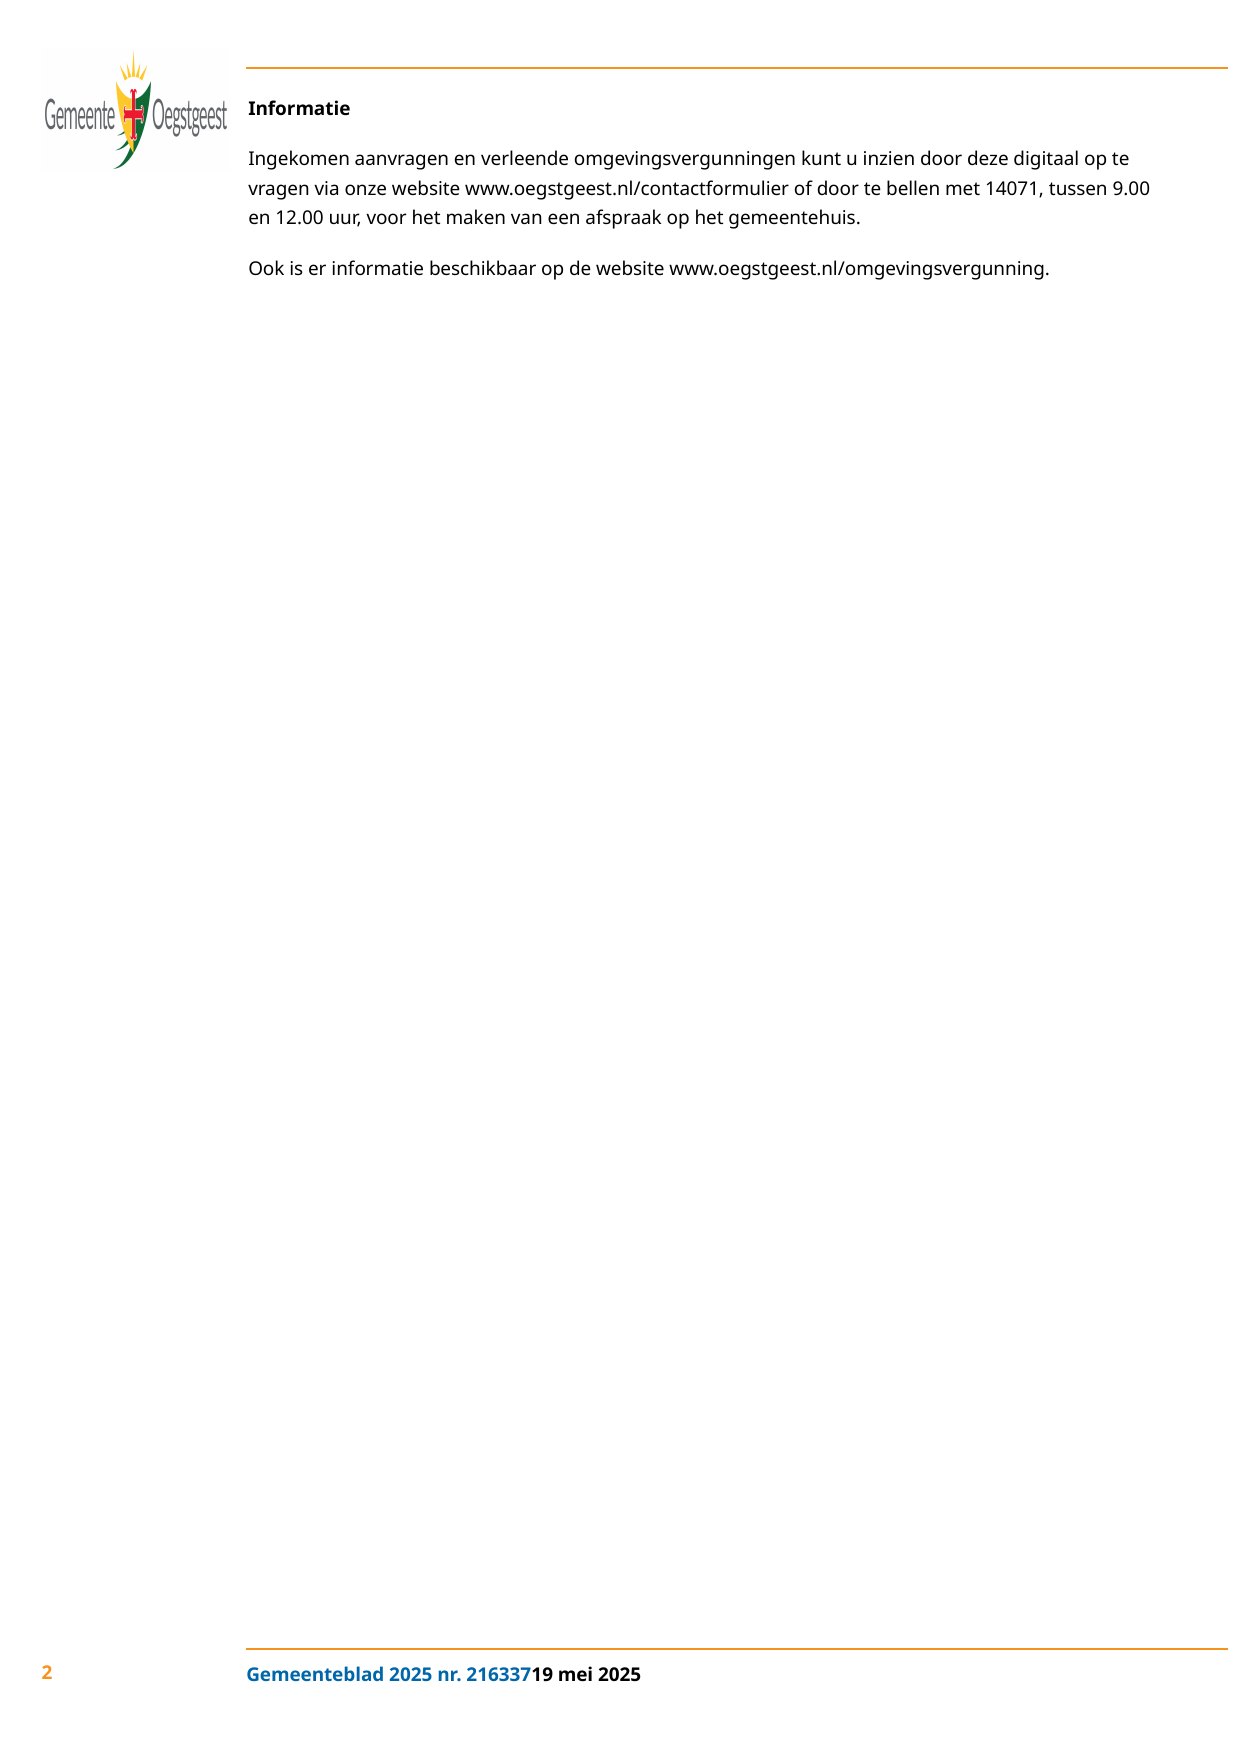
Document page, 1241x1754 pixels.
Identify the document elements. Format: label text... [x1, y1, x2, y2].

text Ook is er informatie beschikbaar op de website www.oegstgeest.nl/omgevingsvergunning. [248, 255, 1152, 281]
picture [41, 47, 231, 172]
text Informatie [248, 95, 1152, 121]
text Ingekomen aanvragen en verleende omgevingsvergunningen kunt u inzien door deze digitaal op te vragen via onze website www.oegstgeest.nl/contactformulier of door te bellen met 14071, tussen 9.00 en 12.00 uur, voor het maken van een afspraak op het gemeentehuis. [248, 145, 1152, 230]
